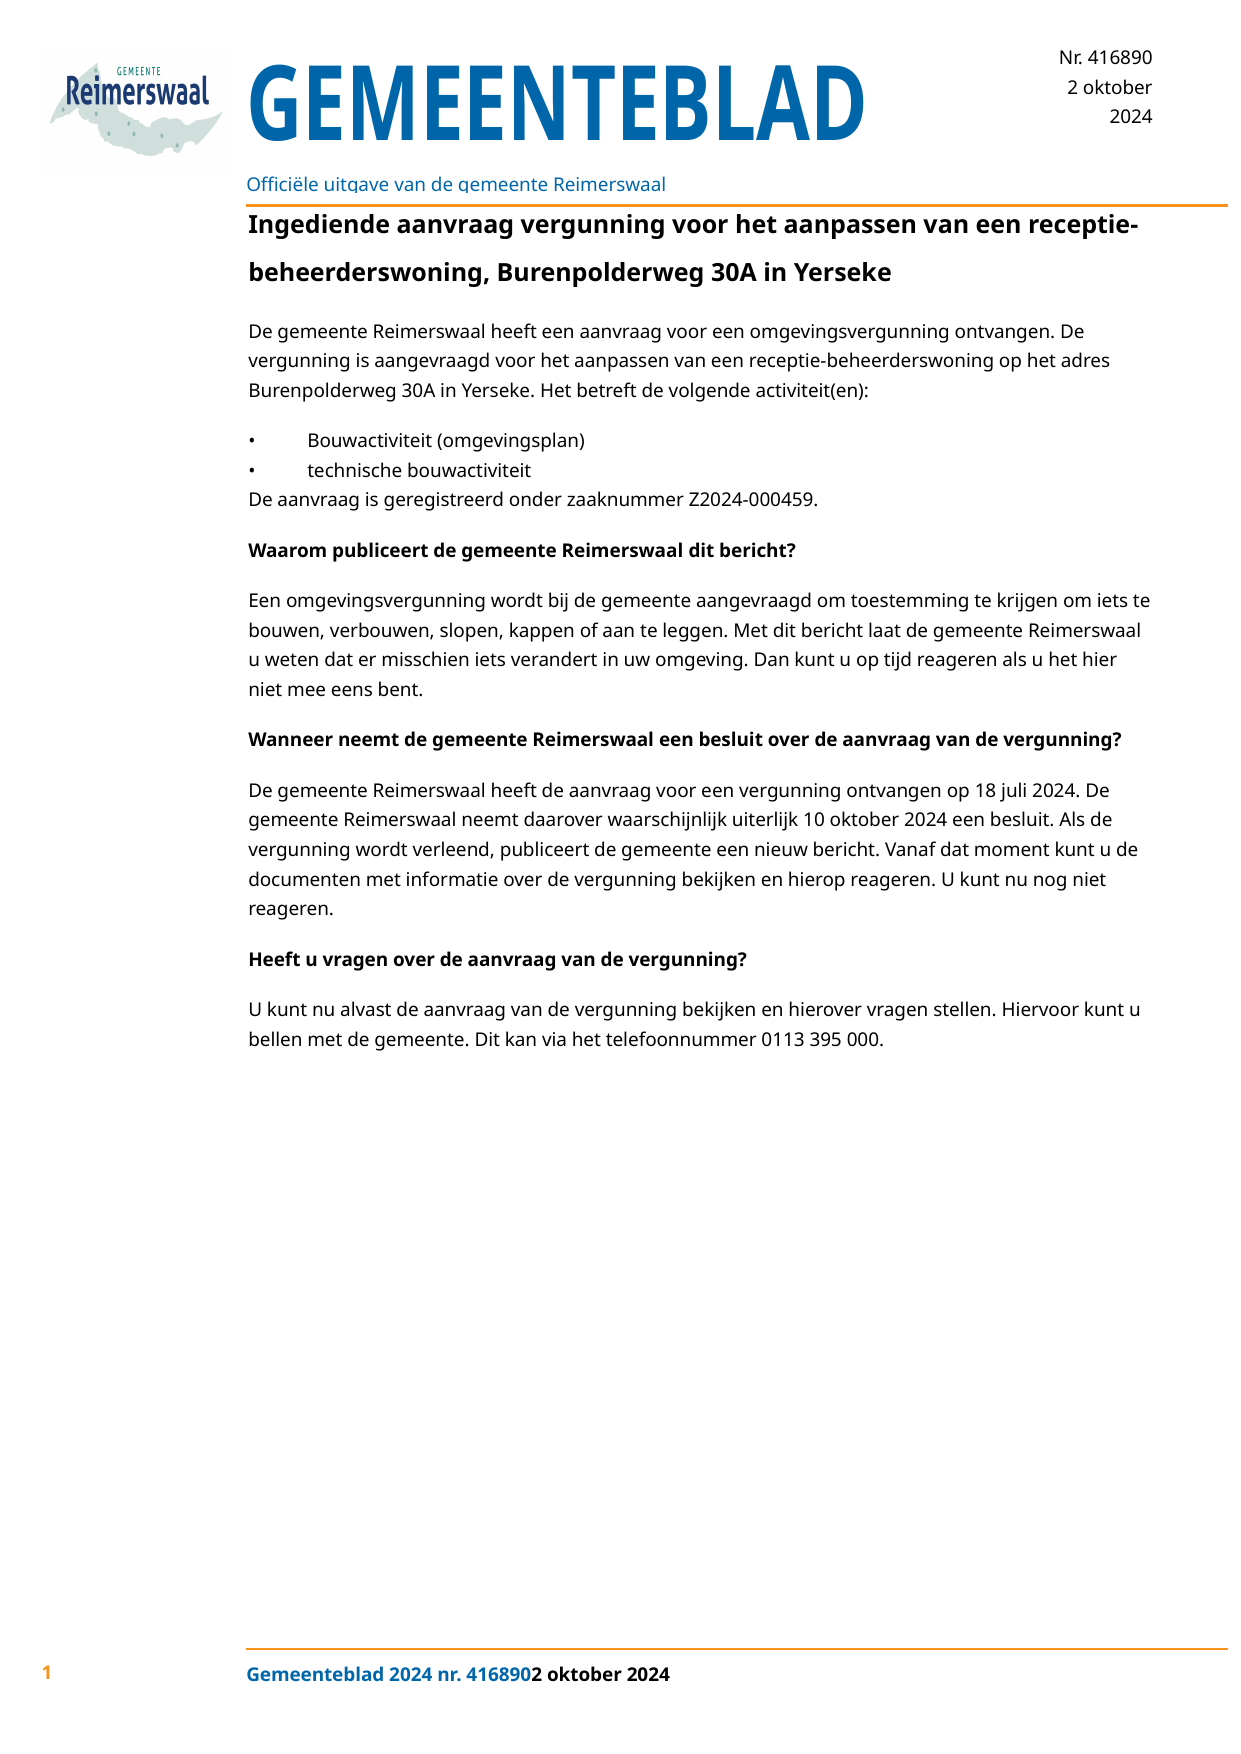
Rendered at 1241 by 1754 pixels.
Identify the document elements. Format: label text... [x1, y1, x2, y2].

text Ingediende aanvraag vergunning voor het aanpassen van een receptie-beheerderswoning, Burenpolderweg 30A in Yerseke [248, 207, 1152, 288]
text Een omgevingsvergunning wordt bij de gemeente aangevraagd om toestemming te krijgen om iets te bouwen, verbouwen, slopen, kappen of aan te leggen. Met dit bericht laat de gemeente Reimerswaal u weten dat er misschien iets verandert in uw omgeving. Dan kunt u op tijd reageren als u het hier niet mee eens bent. [248, 587, 1152, 702]
text De gemeente Reimerswaal heeft de aanvraag voor een vergunning ontvangen op 18 juli 2024. De gemeente Reimerswaal neemt daarover waarschijnlijk uiterlijk 10 oktober 2024 een besluit. Als de vergunning wordt verleend, publiceert de gemeente een nieuw bericht. Vanaf dat moment kunt u de documenten met informatie over de vergunning bekijken en hierop reageren. U kunt nu nog niet reageren. [248, 777, 1152, 921]
text U kunt nu alvast de aanvraag van de vergunning bekijken en hierover vragen stellen. Hiervoor kunt u bellen met de gemeente. Dit kan via het telefoonnummer 0113 395 000. [248, 996, 1152, 1052]
text De gemeente Reimerswaal heeft een aanvraag voor een omgevingsvergunning ontvangen. De vergunning is aangevraagd voor het aanpassen van een receptie-beheerderswoning op het adres Burenpolderweg 30A in Yerseke. Het betreft de volgende activiteit(en): [248, 318, 1152, 403]
list technische bouwactiviteit [248, 457, 1152, 483]
text De aanvraag is geregistreerd onder zaaknummer Z2024-000459. [248, 487, 1152, 512]
text Wanneer neemt de gemeente Reimerswaal een besluit over de aanvraag van de vergunning? [248, 727, 1152, 752]
picture [41, 47, 231, 172]
text Waarom publiceert de gemeente Reimerswaal dit bericht? [248, 537, 1152, 563]
list Bouwactiviteit (omgevingsplan) [248, 427, 1152, 453]
text Heeft u vragen over de aanvraag van de vergunning? [248, 946, 1152, 972]
